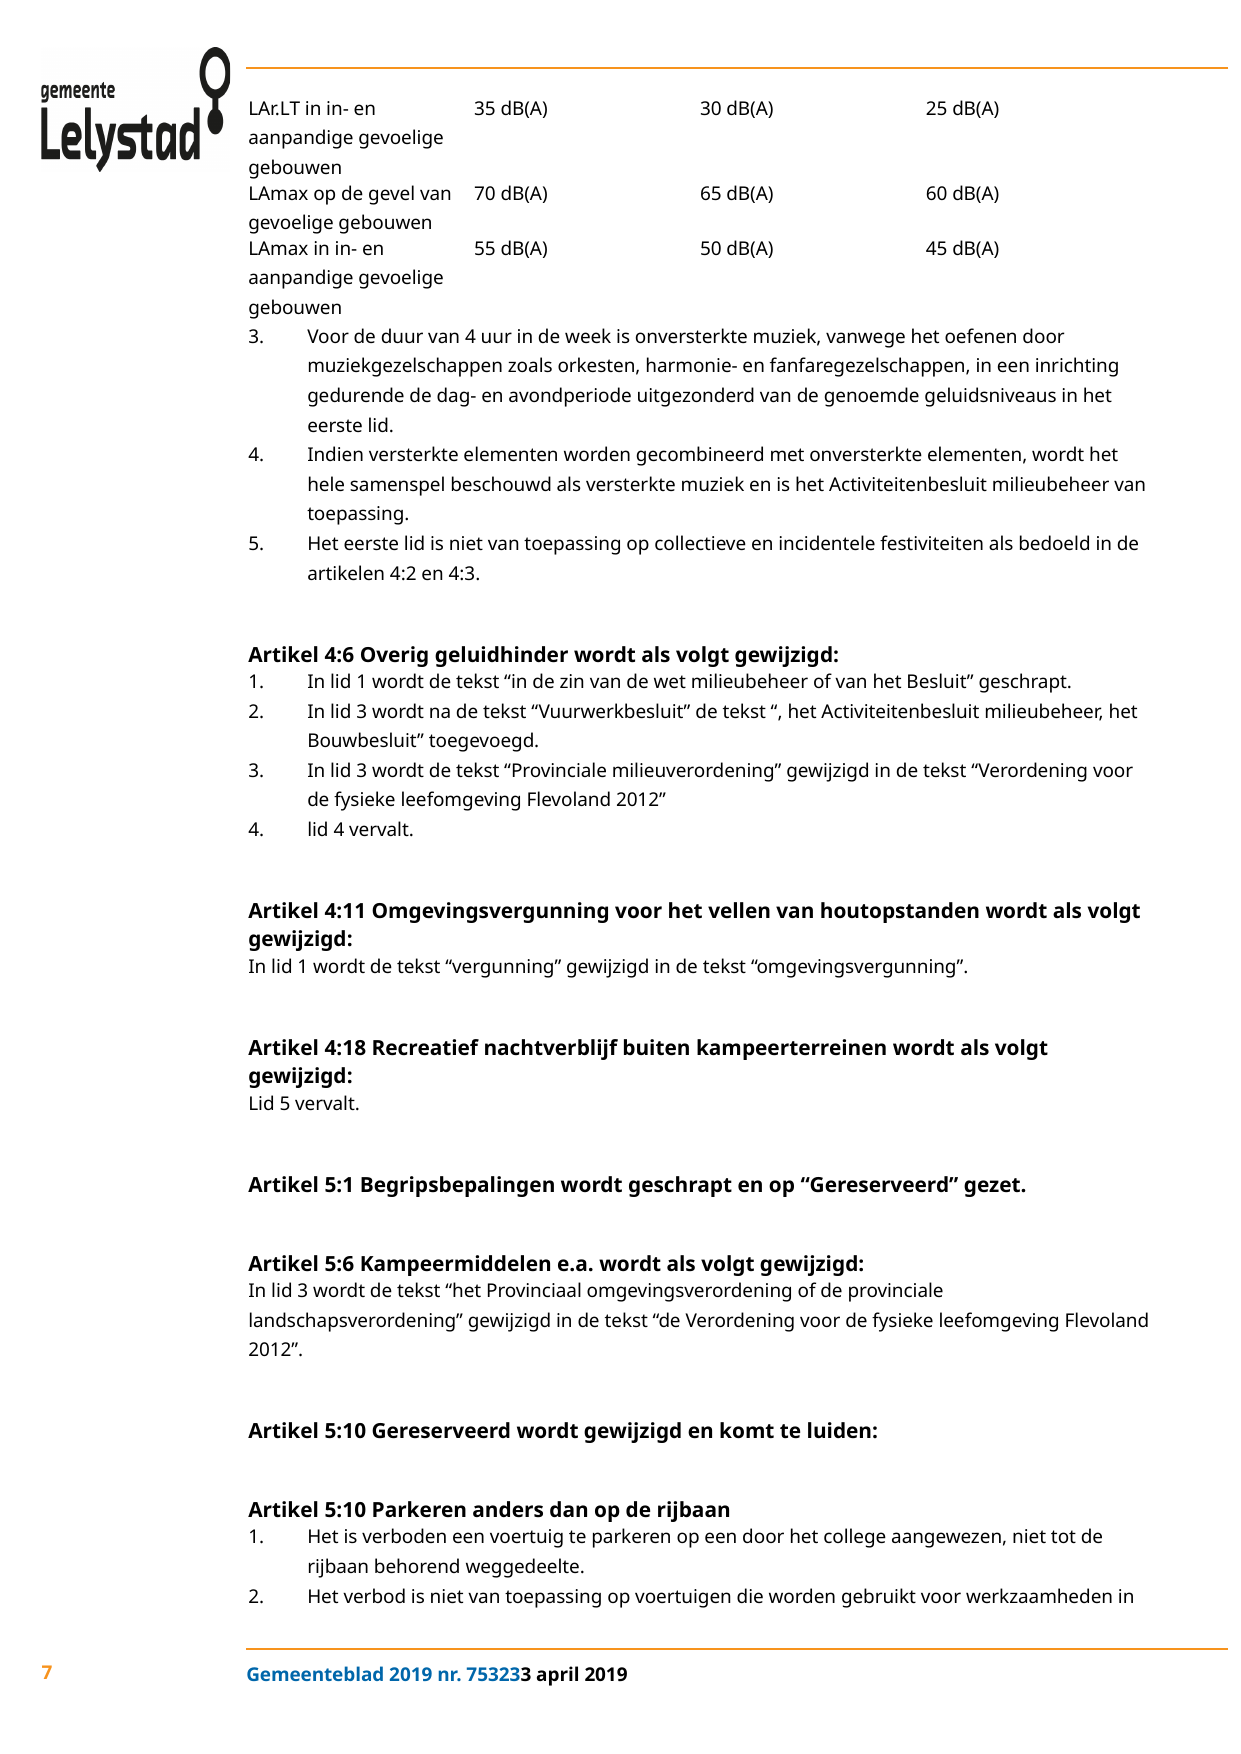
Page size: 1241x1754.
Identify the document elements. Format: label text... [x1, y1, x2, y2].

text In lid 1 wordt de tekst “vergunning” gewijzigd in de tekst “omgevingsvergunning”. [248, 953, 1152, 979]
table_cell 30 dB(A) [700, 95, 926, 180]
picture [41, 47, 231, 172]
list Het verbod is niet van toepassing op voertuigen die worden gebruikt voor werkzaamheden in [248, 1583, 1152, 1608]
text Artikel 4:18 Recreatief nachtverblijf buiten kampeerterreinen wordt als volgt gewijzigd: [248, 1033, 1152, 1090]
table_cell 70 dB(A) [474, 180, 700, 235]
list Het eerste lid is niet van toepassing op collectieve en incidentele festiviteiten als bedoeld in de artikelen 4:2 en 4:3. [248, 530, 1152, 586]
table_cell 35 dB(A) [474, 95, 700, 180]
list In lid 3 wordt de tekst “Provinciale milieuverordening” gewijzigd in de tekst “Verordening voor de fysieke leefomgeving Flevoland 2012” [248, 757, 1152, 812]
table_cell LAmax in in- en aanpandige gevoelige gebouwen [248, 235, 474, 320]
list lid 4 vervalt. [248, 816, 1152, 842]
text Artikel 5:10 Parkeren anders dan op de rijbaan [248, 1495, 1152, 1524]
list In lid 3 wordt na de tekst “Vuurwerkbesluit” de tekst “, het Activiteitenbesluit milieubeheer, het Bouwbesluit” toegevoegd. [248, 698, 1152, 753]
list Voor de duur van 4 uur in de week is onversterkte muziek, vanwege het oefenen door muziekgezelschappen zoals orkesten, harmonie- en fanfaregezelschappen, in een inrichting gedurende de dag- en avondperiode uitgezonderd van de genoemde geluidsniveaus in het eerste lid. [248, 323, 1152, 438]
list Indien versterkte elementen worden gecombineerd met onversterkte elementen, wordt het hele samenspel beschouwd als versterkte muziek en is het Activiteitenbesluit milieubeheer van toepassing. [248, 441, 1152, 526]
text Artikel 5:10 Gereserveerd wordt gewijzigd en komt te luiden: [248, 1416, 1152, 1445]
text Artikel 5:1 Begripsbepalingen wordt geschrapt en op “Gereserveerd” gezet. [248, 1170, 1152, 1198]
table_cell 50 dB(A) [700, 235, 926, 320]
list Het is verboden een voertuig te parkeren op een door het college aangewezen, niet tot de rijbaan behorend weggedeelte. [248, 1524, 1152, 1579]
table_cell 65 dB(A) [700, 180, 926, 235]
table_cell LAmax op de gevel van gevoelige gebouwen [248, 180, 474, 235]
table_cell 25 dB(A) [926, 95, 1152, 180]
text Artikel 4:11 Omgevingsvergunning voor het vellen van houtopstanden wordt als volgt gewijzigd: [248, 896, 1152, 953]
table_cell LAr.LT in in- en aanpandige gevoelige gebouwen [248, 95, 474, 180]
list In lid 1 wordt de tekst “in de zin van de wet milieubeheer of van het Besluit” geschrapt. [248, 668, 1152, 694]
text Artikel 4:6 Overig geluidhinder wordt als volgt gewijzigd: [248, 640, 1152, 668]
text Lid 5 vervalt. [248, 1090, 1152, 1116]
text In lid 3 wordt de tekst “het Provinciaal omgevingsverordening of de provinciale landschapsverordening” gewijzigd in de tekst “de Verordening voor de fysieke leefomgeving Flevoland 2012”. [248, 1277, 1152, 1362]
text Artikel 5:6 Kampeermiddelen e.a. wordt als volgt gewijzigd: [248, 1249, 1152, 1277]
table_cell 45 dB(A) [926, 235, 1152, 320]
table_cell 60 dB(A) [926, 180, 1152, 235]
table_cell 55 dB(A) [474, 235, 700, 320]
